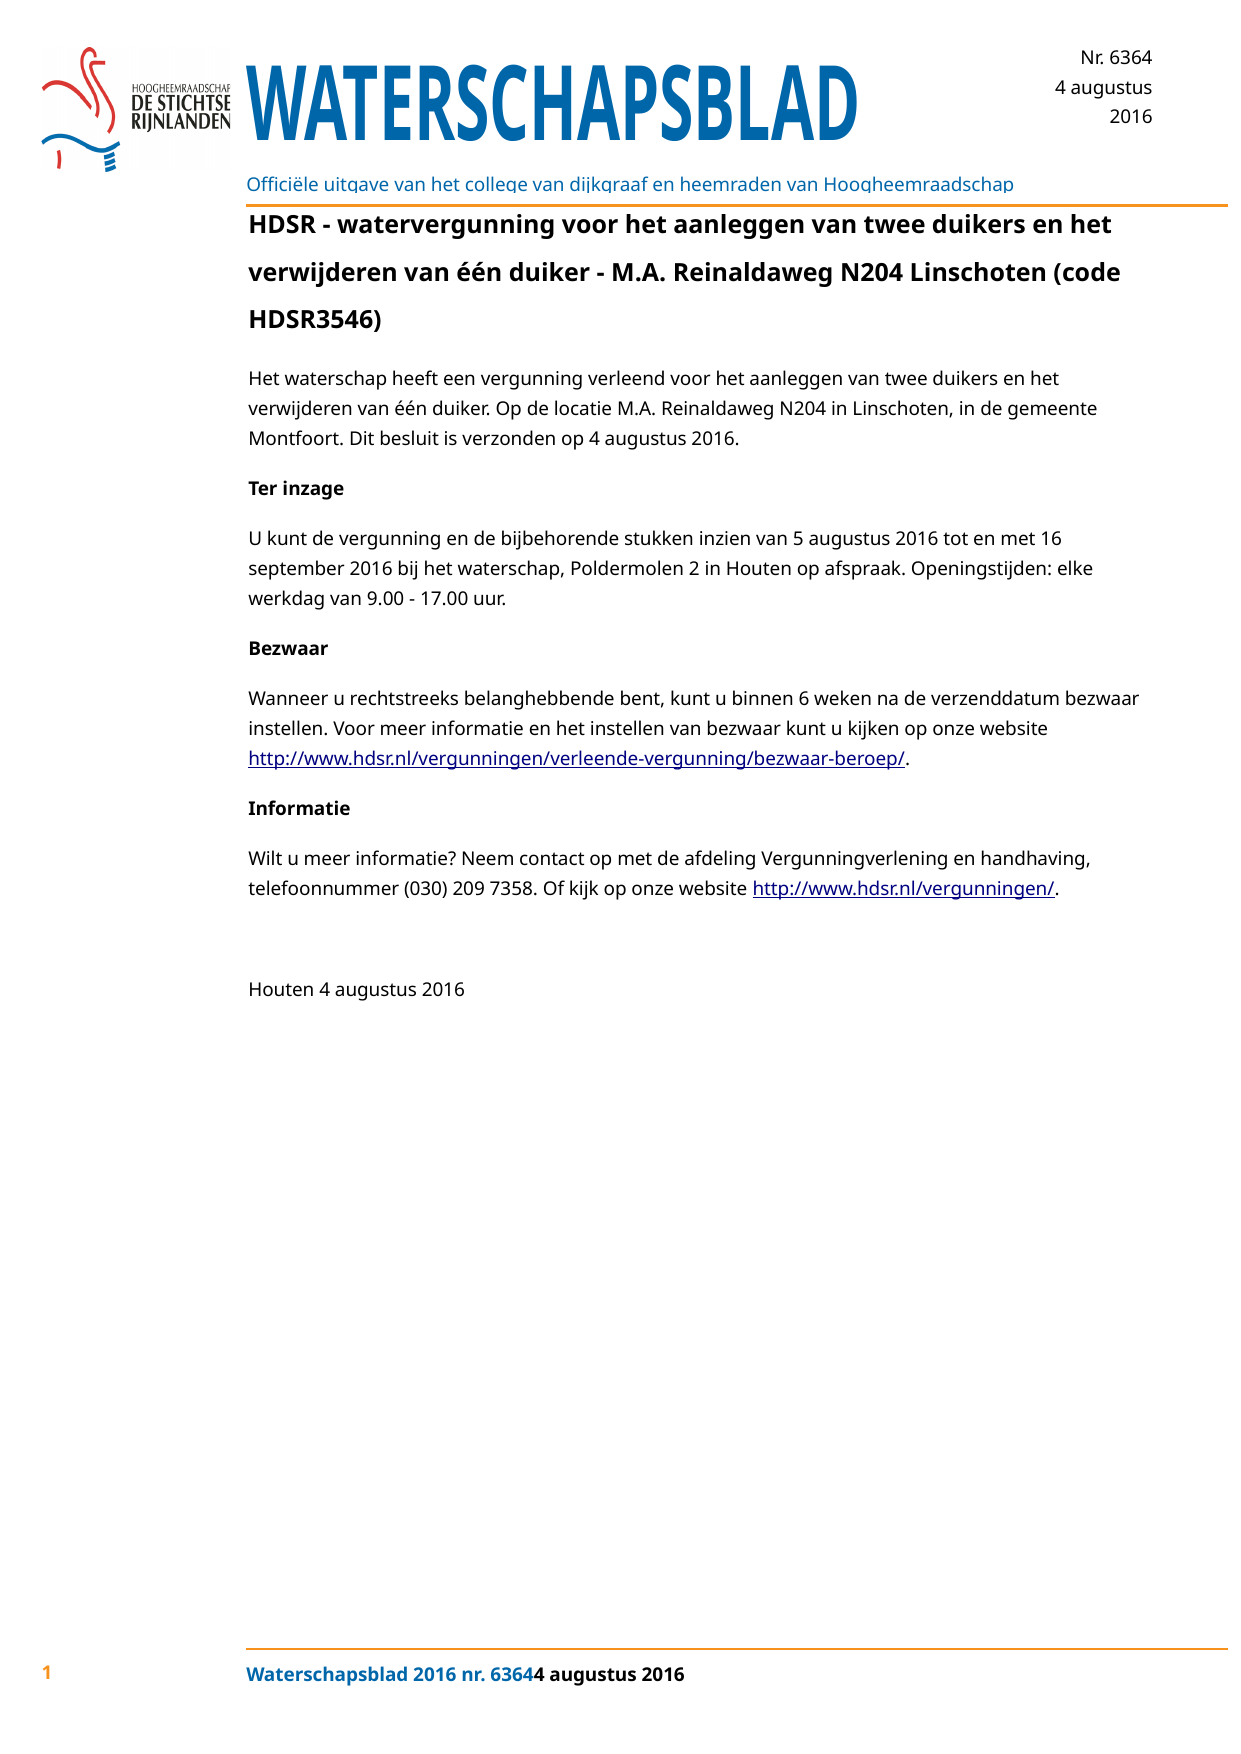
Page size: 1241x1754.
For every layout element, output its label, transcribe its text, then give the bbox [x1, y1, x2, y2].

text Wanneer u rechtstreeks belanghebbende bent, kunt u binnen 6 weken na de verzenddatum bezwaar instellen. Voor meer informatie en het instellen van bezwaar kunt u kijken op onze website http://www.hdsr.nl/vergunningen/verleende-vergunning/bezwaar-beroep/. [248, 686, 1152, 770]
text Informatie [248, 795, 1152, 821]
text Bezwaar [248, 635, 1152, 661]
text Wilt u meer informatie? Neem contact op met de afdeling Vergunningverlening en handhaving, telefoonnummer (030) 209 7358. Of kijk op onze website http://www.hdsr.nl/vergunningen/. [248, 846, 1152, 901]
text Ter inzage [248, 475, 1152, 501]
picture [41, 47, 231, 172]
text HDSR - watervergunning voor het aanleggen van twee duikers en het verwijderen van één duiker - M.A. Reinaldaweg N204 Linschoten (code HDSR3546) [248, 207, 1152, 336]
text Houten 4 augustus 2016 [248, 976, 1152, 1002]
text Het waterschap heeft een vergunning verleend voor het aanleggen van twee duikers en het verwijderen van één duiker. Op de locatie M.A. Reinaldaweg N204 in Linschoten, in de gemeente Montfoort. Dit besluit is verzonden op 4 augustus 2016. [248, 366, 1152, 450]
text U kunt de vergunning en de bijbehorende stukken inzien van 5 augustus 2016 tot en met 16 september 2016 bij het waterschap, Poldermolen 2 in Houten op afspraak. Openingstijden: elke werkdag van 9.00 - 17.00 uur. [248, 526, 1152, 610]
